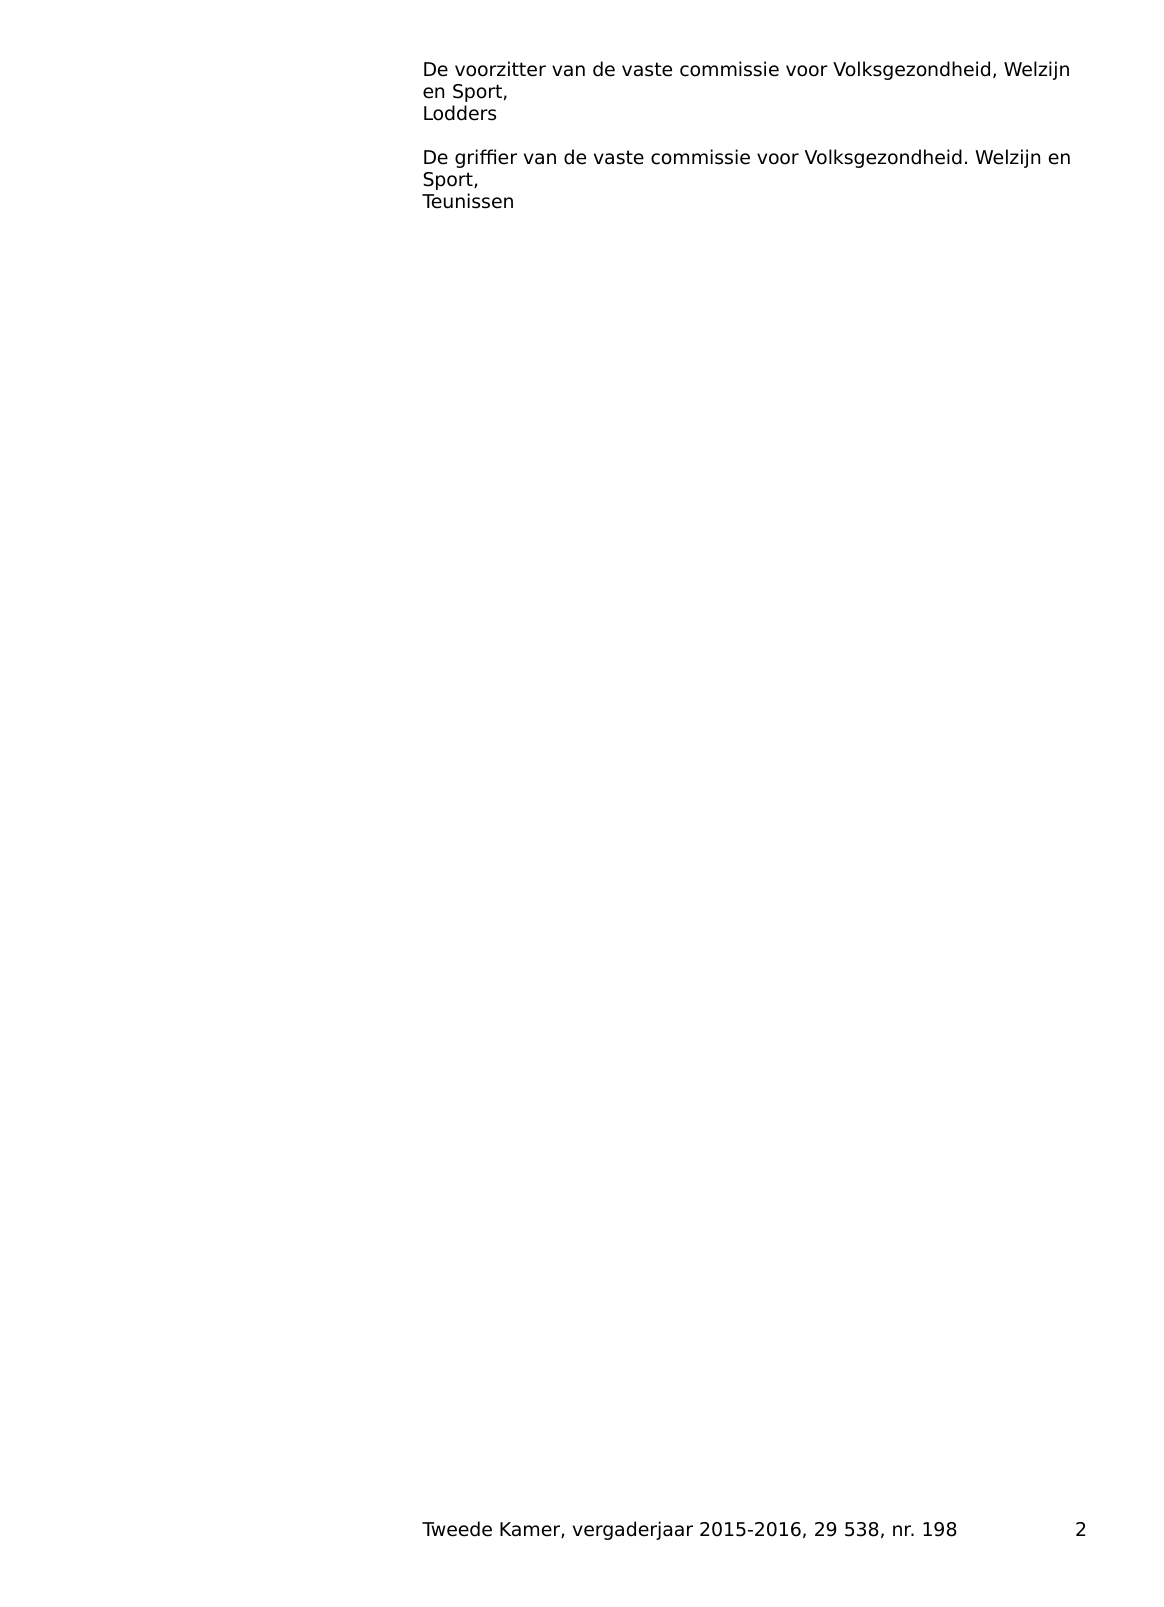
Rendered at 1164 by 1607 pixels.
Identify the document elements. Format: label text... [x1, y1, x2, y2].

text De voorzitter van de vaste commissie voor Volksgezondheid, Welzijn en Sport, Lodders [422, 59, 1087, 125]
text De griffier van de vaste commissie voor Volksgezondheid. Welzijn en Sport, Teunissen [422, 147, 1087, 213]
